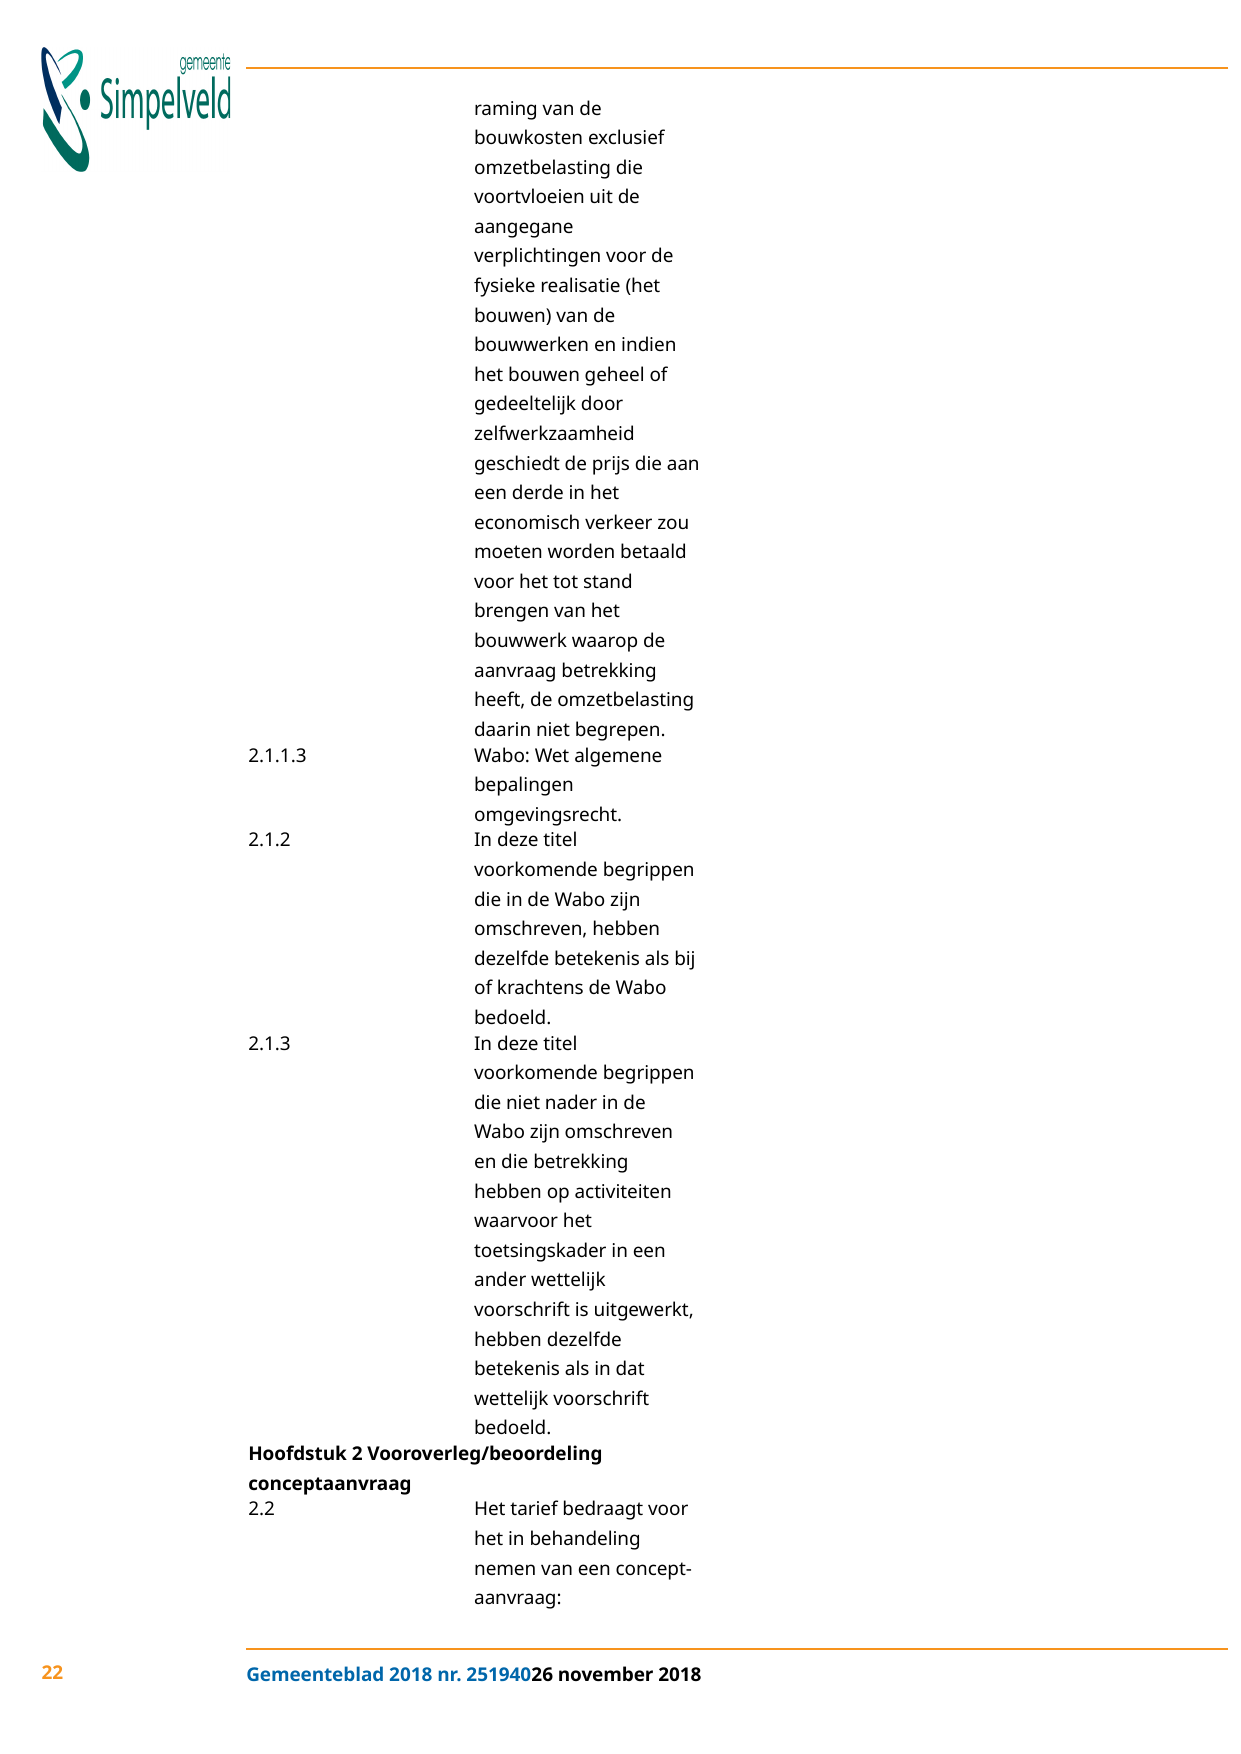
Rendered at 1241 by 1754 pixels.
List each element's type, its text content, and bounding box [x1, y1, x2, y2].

table_cell [926, 1030, 1152, 1440]
table_cell Wabo: Wet algemene bepalingen omgevingsrecht. [474, 742, 700, 827]
table_cell [700, 1496, 926, 1610]
table_cell [700, 742, 926, 827]
table_cell [700, 1440, 926, 1496]
table_cell 2.1.3 [248, 1030, 474, 1440]
table_cell [926, 1440, 1152, 1496]
table_cell 2.1.2 [248, 827, 474, 1030]
table_cell [700, 827, 926, 1030]
table_cell 2.2 [248, 1496, 474, 1610]
table_cell raming van de bouwkosten exclusief omzetbelasting die voortvloeien uit de aangegane verplichtingen voor de fysieke realisatie (het bouwen) van de bouwwerken en indien het bouwen geheel of gedeeltelijk door zelfwerkzaamheid geschiedt de prijs die aan een derde in het economisch verkeer zou moeten worden betaald voor het tot stand brengen van het bouwwerk waarop de aanvraag betrekking heeft, de omzetbelasting daarin niet begrepen. [474, 95, 700, 742]
table_cell [926, 827, 1152, 1030]
table_cell In deze titel voorkomende begrippen die niet nader in de Wabo zijn omschreven en die betrekking hebben op activiteiten waarvoor het toetsingskader in een ander wettelijk voorschrift is uitgewerkt, hebben dezelfde betekenis als in dat wettelijk voorschrift bedoeld. [474, 1030, 700, 1440]
picture [41, 47, 231, 172]
table_cell [700, 95, 926, 742]
table_cell [926, 1496, 1152, 1610]
table_cell [926, 742, 1152, 827]
table_cell [700, 1030, 926, 1440]
table_cell [248, 95, 474, 742]
table_cell [926, 95, 1152, 742]
table_cell In deze titel voorkomende begrippen die in de Wabo zijn omschreven, hebben dezelfde betekenis als bij of krachtens de Wabo bedoeld. [474, 827, 700, 1030]
table_cell Hoofdstuk 2 Vooroverleg/beoordeling conceptaanvraag [248, 1440, 700, 1496]
table_cell 2.1.1.3 [248, 742, 474, 827]
table_cell Het tarief bedraagt voor het in behandeling nemen van een concept-aanvraag: [474, 1496, 700, 1610]
